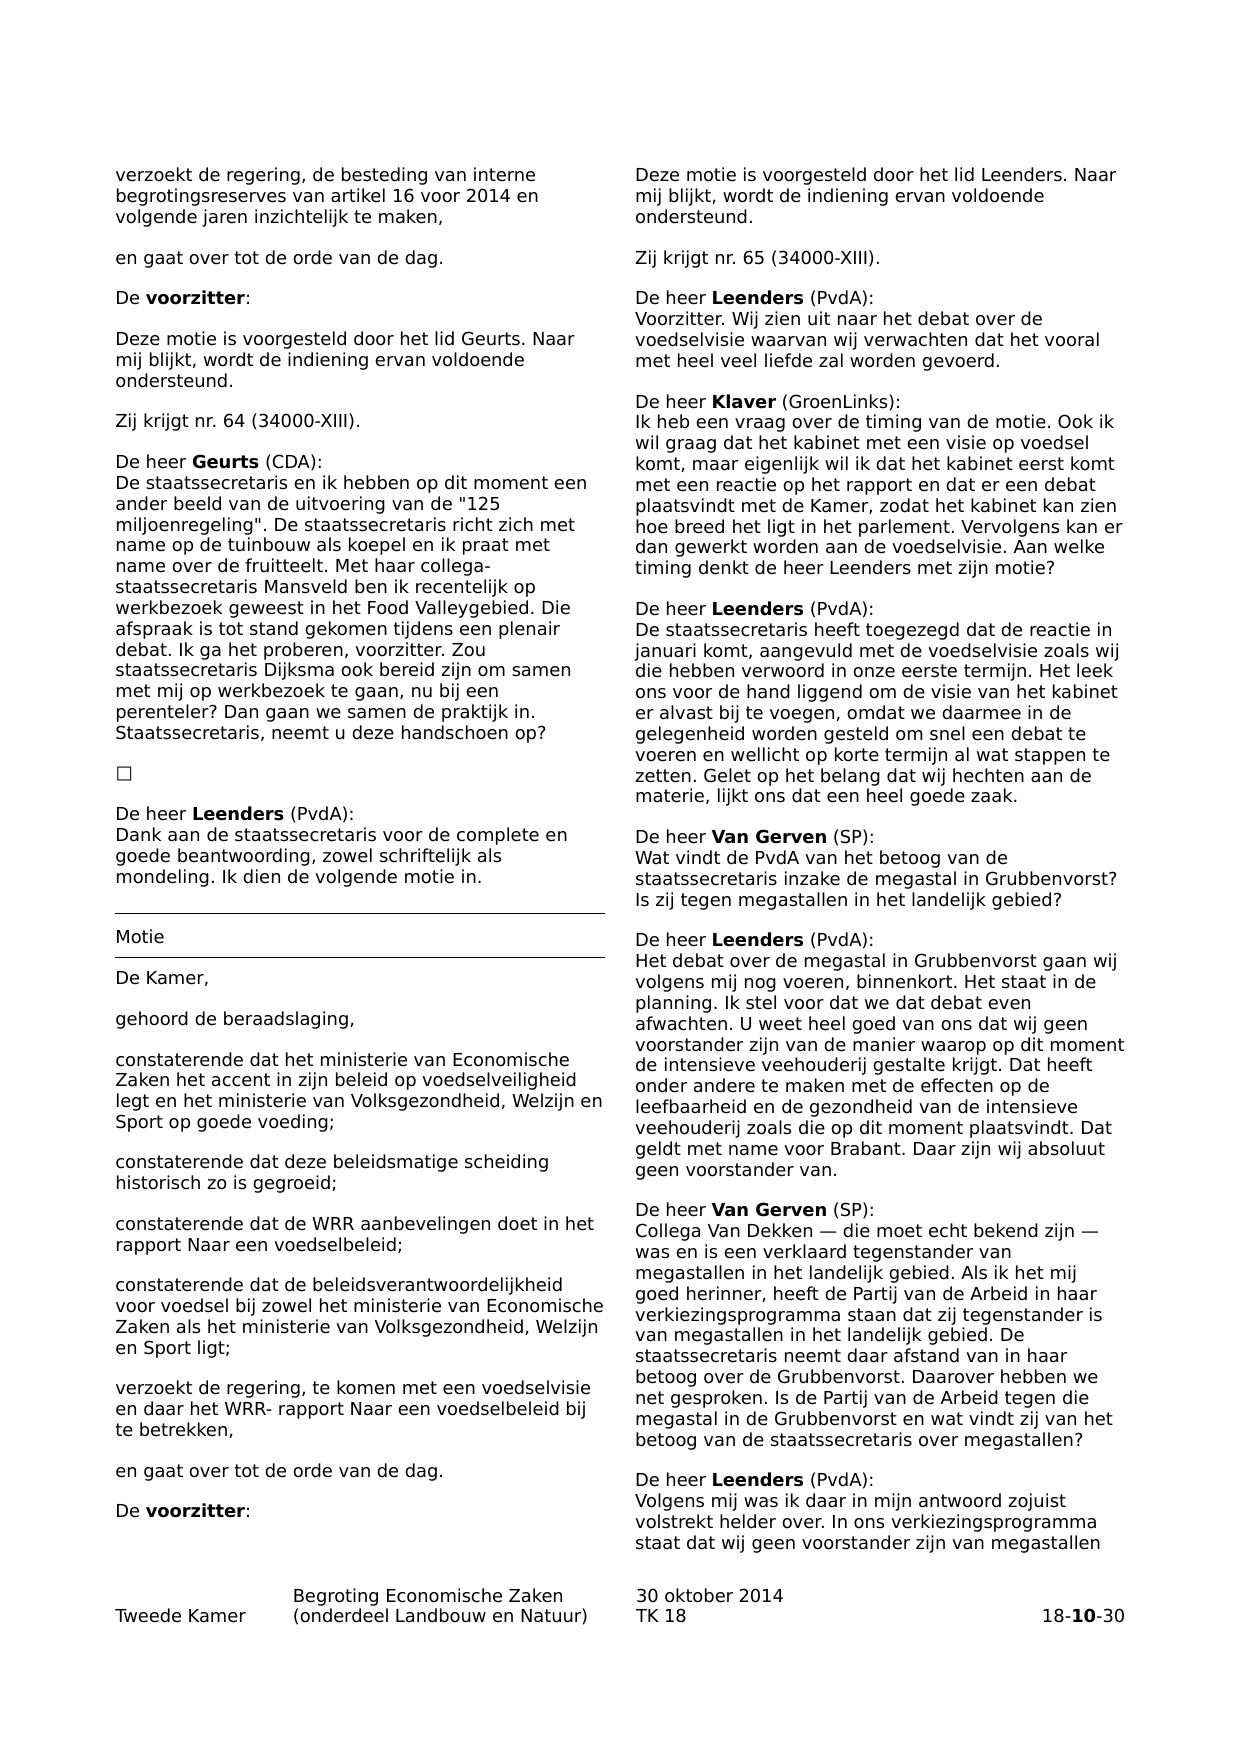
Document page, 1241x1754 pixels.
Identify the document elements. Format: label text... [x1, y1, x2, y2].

text gehoord de beraadslaging, [115, 1009, 605, 1029]
text Dank aan de staatssecretaris voor de complete en goede beantwoording, zowel schriftelijk als mondeling. Ik dien de volgende motie in. [115, 825, 605, 887]
text De voorzitter: [115, 288, 605, 309]
text constaterende dat deze beleidsmatige scheiding historisch zo is gegroeid; [115, 1152, 605, 1194]
text Volgens mij was ik daar in mijn antwoord zojuist volstrekt helder over. In ons verkiezingsprogramma staat dat wij geen voorstander zijn van megastallen [635, 1491, 1125, 1553]
text De heer Leenders (PvdA): [635, 288, 1125, 309]
text Zij krijgt nr. 65 (34000-XIII). [635, 247, 1125, 268]
text en gaat over tot de orde van de dag. [115, 247, 605, 268]
text De staatssecretaris heeft toegezegd dat de reactie in januari komt, aangevuld met de voedselvisie zoals wij die hebben verwoord in onze eerste termijn. Het leek ons voor de hand liggend om de visie van het kabinet er alvast bij te voegen, omdat we daarmee in de gelegenheid worden gesteld om snel een debat te voeren en wellicht op korte termijn al wat stappen te zetten. Gelet op het belang dat wij hechten aan de materie, lijkt ons dat een heel goede zaak. [635, 619, 1125, 807]
text De Kamer, [115, 968, 605, 989]
text Wat vindt de PvdA van het betoog van de staatssecretaris inzake de megastal in Grubbenvorst? Is zij tegen megastallen in het landelijk gebied? [635, 848, 1125, 910]
text De heer Leenders (PvdA): [635, 1470, 1125, 1491]
text Motie [115, 927, 605, 948]
text verzoekt de regering, te komen met een voedselvisie en daar het WRR- rapport Naar een voedselbeleid bij te betrekken, [115, 1378, 605, 1440]
text constaterende dat de beleidsverantwoordelijkheid voor voedsel bij zowel het ministerie van Economische Zaken als het ministerie van Volksgezondheid, Welzijn en Sport ligt; [115, 1275, 605, 1358]
text Voorzitter. Wij zien uit naar het debat over de voedselvisie waarvan wij verwachten dat het vooral met heel veel liefde zal worden gevoerd. [635, 309, 1125, 371]
text De heer Leenders (PvdA): [115, 804, 605, 825]
text Collega Van Dekken — die moet echt bekend zijn — was en is een verklaard tegenstander van megastallen in het landelijk gebied. Als ik het mij goed herinner, heeft de Partij van de Arbeid in haar verkiezingsprogramma staan dat zij tegenstander is van megastallen in het landelijk gebied. De staatssecretaris neemt daar afstand van in haar betoog over de Grubbenvorst. Daarover hebben we net gesproken. Is de Partij van de Arbeid tegen die megastal in de Grubbenvorst en wat vindt zij van het betoog van de staatssecretaris over megastallen? [635, 1221, 1125, 1450]
text De heer Van Gerven (SP): [635, 827, 1125, 848]
text Zij krijgt nr. 64 (34000-XIII). [115, 411, 605, 432]
text constaterende dat de WRR aanbevelingen doet in het rapport Naar een voedselbeleid; [115, 1214, 605, 1255]
text ⬜ [115, 763, 605, 784]
text De staatssecretaris en ik hebben op dit moment een ander beeld van de uitvoering van de "125 miljoenregeling". De staatssecretaris richt zich met name op de tuinbouw als koepel en ik praat met name over de fruitteelt. Met haar collega-staatssecretaris Mansveld ben ik recentelijk op werkbezoek geweest in het Food Valleygebied. Die afspraak is tot stand gekomen tijdens een plenair debat. Ik ga het proberen, voorzitter. Zou staatssecretaris Dijksma ook bereid zijn om samen met mij op werkbezoek te gaan, nu bij een perenteler? Dan gaan we samen de praktijk in. Staatssecretaris, neemt u deze handschoen op? [115, 473, 605, 743]
text De heer Leenders (PvdA): [635, 599, 1125, 619]
text Het debat over de megastal in Grubbenvorst gaan wij volgens mij nog voeren, binnenkort. Het staat in de planning. Ik stel voor dat we dat debat even afwachten. U weet heel goed van ons dat wij geen voorstander zijn van de manier waarop op dit moment de intensieve veehouderij gestalte krijgt. Dat heeft onder andere te maken met de effecten op de leefbaarheid en de gezondheid van de intensieve veehouderij zoals die op dit moment plaatsvindt. Dat geldt met name voor Brabant. Daar zijn wij absoluut geen voorstander van. [635, 951, 1125, 1180]
text Deze motie is voorgesteld door het lid Geurts. Naar mij blijkt, wordt de indiening ervan voldoende ondersteund. [115, 329, 605, 391]
text De heer Van Gerven (SP): [635, 1200, 1125, 1221]
text constaterende dat het ministerie van Economische Zaken het accent in zijn beleid op voedselveiligheid legt en het ministerie van Volksgezondheid, Welzijn en Sport op goede voeding; [115, 1049, 605, 1132]
text Deze motie is voorgesteld door het lid Leenders. Naar mij blijkt, wordt de indiening ervan voldoende ondersteund. [635, 165, 1125, 227]
text De voorzitter: [115, 1501, 605, 1522]
text De heer Klaver (GroenLinks): [635, 391, 1125, 412]
text Ik heb een vraag over de timing van de motie. Ook ik wil graag dat het kabinet met een visie op voedsel komt, maar eigenlijk wil ik dat het kabinet eerst komt met een reactie op het rapport en dat er een debat plaatsvindt met de Kamer, zodat het kabinet kan zien hoe breed het ligt in het parlement. Vervolgens kan er dan gewerkt worden aan de voedselvisie. Aan welke timing denkt de heer Leenders met zijn motie? [635, 412, 1125, 579]
text en gaat over tot de orde van de dag. [115, 1460, 605, 1481]
text De heer Geurts (CDA): [115, 452, 605, 473]
text De heer Leenders (PvdA): [635, 930, 1125, 951]
text verzoekt de regering, de besteding van interne begrotingsreserves van artikel 16 voor 2014 en volgende jaren inzichtelijk te maken, [115, 165, 605, 227]
